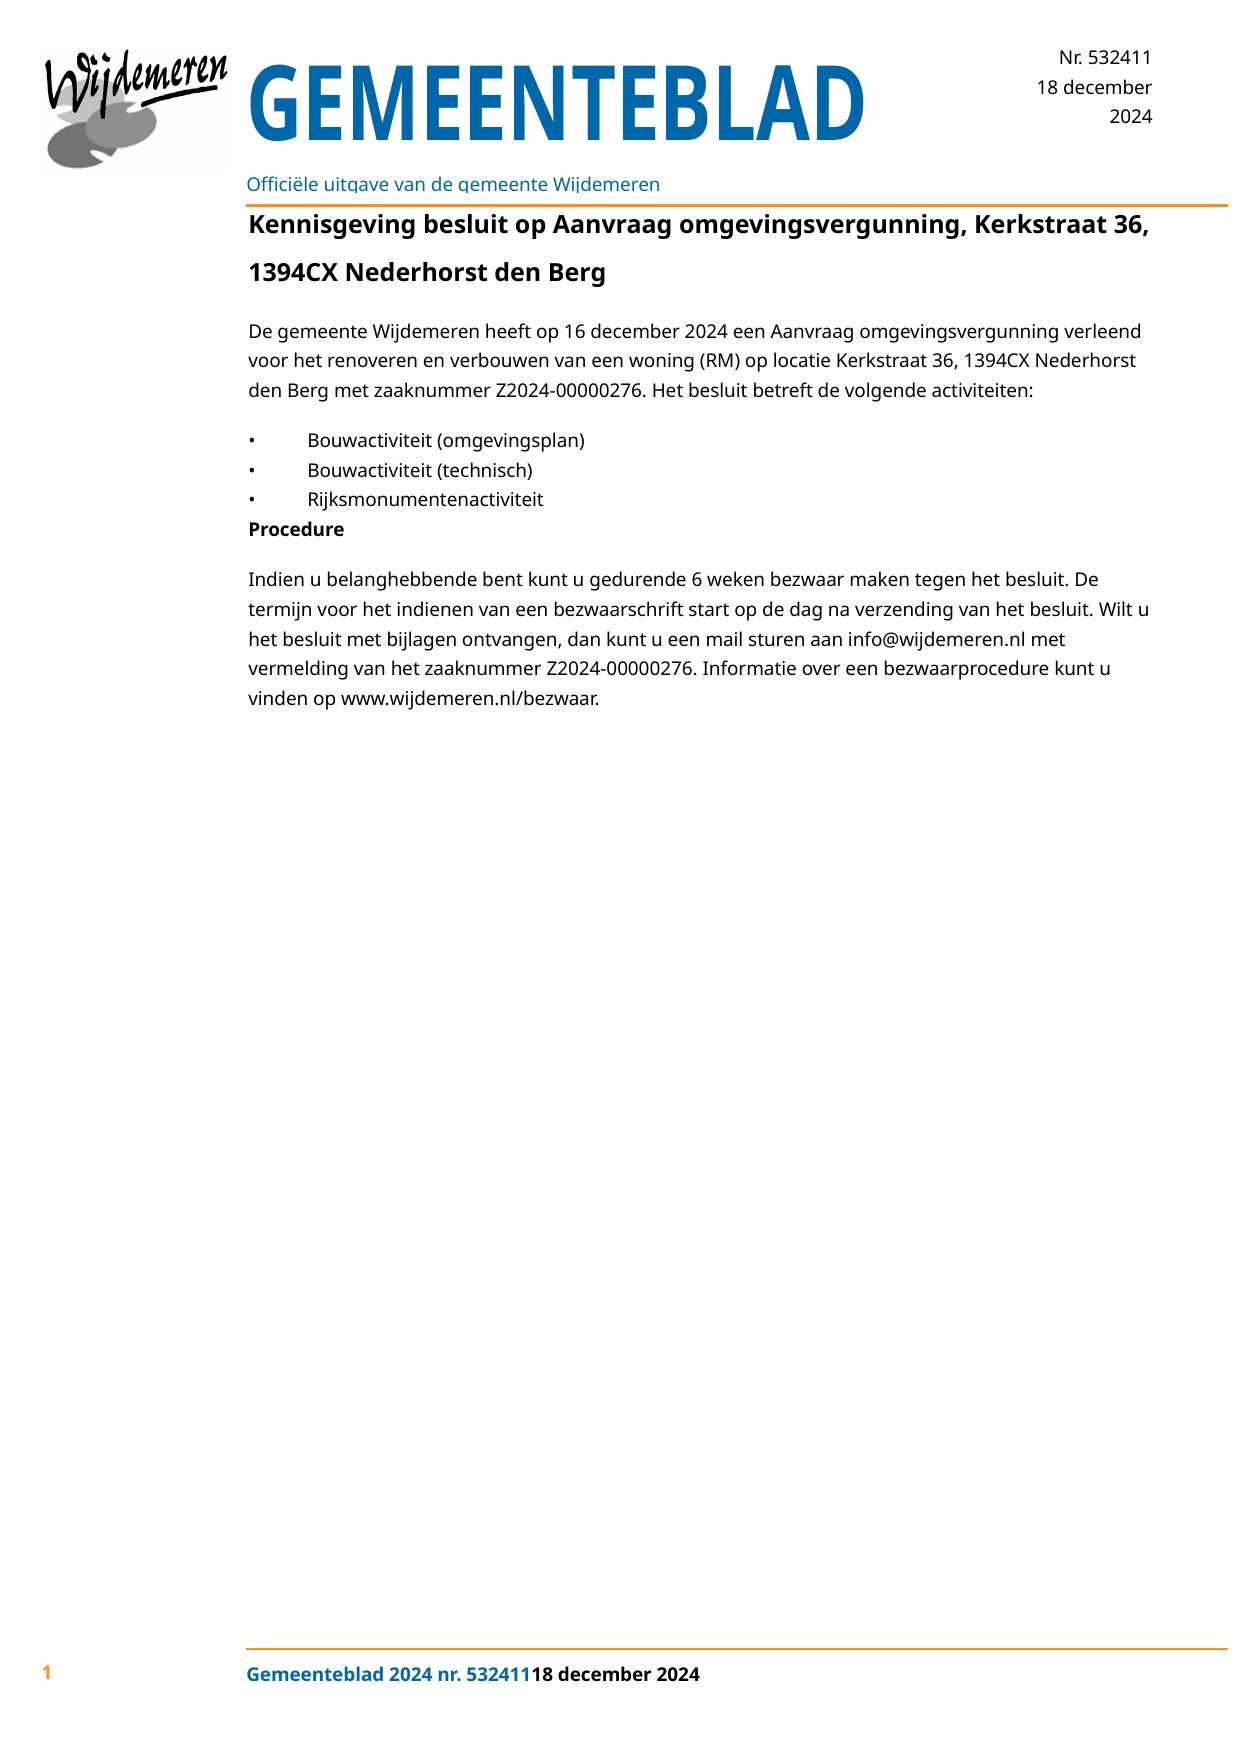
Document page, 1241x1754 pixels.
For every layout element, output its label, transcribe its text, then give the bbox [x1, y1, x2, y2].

text Indien u belanghebbende bent kunt u gedurende 6 weken bezwaar maken tegen het besluit. De termijn voor het indienen van een bezwaarschrift start op de dag na verzending van het besluit. Wilt u het besluit met bijlagen ontvangen, dan kunt u een mail sturen aan info@wijdemeren.nl met vermelding van het zaaknummer Z2024-00000276. Informatie over een bezwaarprocedure kunt u vinden op www.wijdemeren.nl/bezwaar. [248, 567, 1152, 711]
text Kennisgeving besluit op Aanvraag omgevingsvergunning, Kerkstraat 36, 1394CX Nederhorst den Berg [248, 207, 1152, 288]
text Procedure [248, 516, 1152, 542]
list Bouwactiviteit (technisch) [248, 457, 1152, 483]
text De gemeente Wijdemeren heeft op 16 december 2024 een Aanvraag omgevingsvergunning verleend voor het renoveren en verbouwen van een woning (RM) op locatie Kerkstraat 36, 1394CX Nederhorst den Berg met zaaknummer Z2024-00000276. Het besluit betreft de volgende activiteiten: [248, 318, 1152, 403]
list Rijksmonumentenactiviteit [248, 487, 1152, 512]
picture [41, 47, 231, 172]
list Bouwactiviteit (omgevingsplan) [248, 427, 1152, 453]
